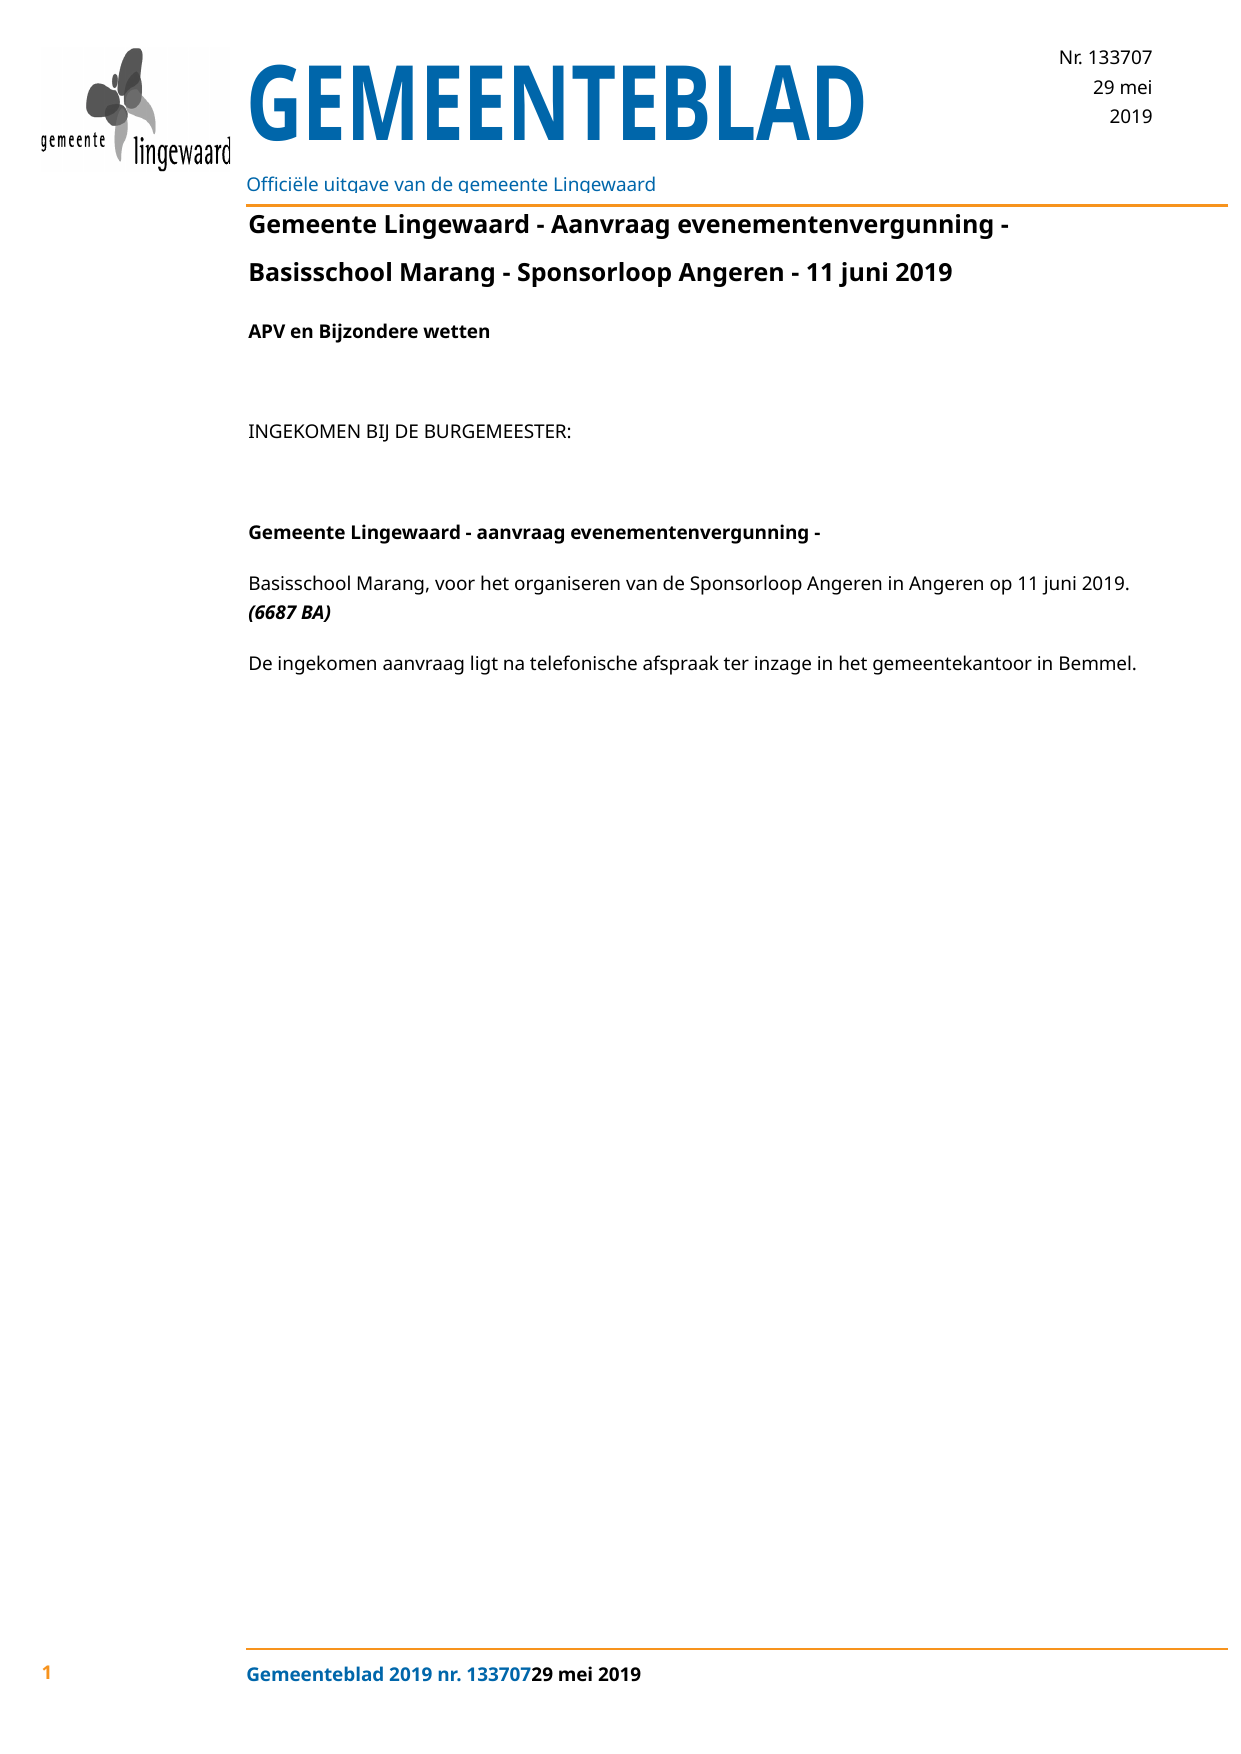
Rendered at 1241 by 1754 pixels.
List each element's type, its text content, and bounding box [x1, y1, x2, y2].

text De ingekomen aanvraag ligt na telefonische afspraak ter inzage in het gemeentekantoor in Bemmel. [248, 650, 1152, 676]
text Gemeente Lingewaard - Aanvraag evenementenvergunning - Basisschool Marang - Sponsorloop Angeren - 11 juni 2019 [248, 207, 1152, 288]
text APV en Bijzondere wetten [248, 318, 1152, 344]
text INGEKOMEN BIJ DE BURGEMEESTER: [248, 419, 1152, 444]
text Gemeente Lingewaard - aanvraag evenementenvergunning - [248, 519, 1152, 545]
text Basisschool Marang, voor het organiseren van de Sponsorloop Angeren in Angeren op 11 juni 2019. (6687 BA) [248, 570, 1152, 625]
picture [41, 47, 231, 172]
